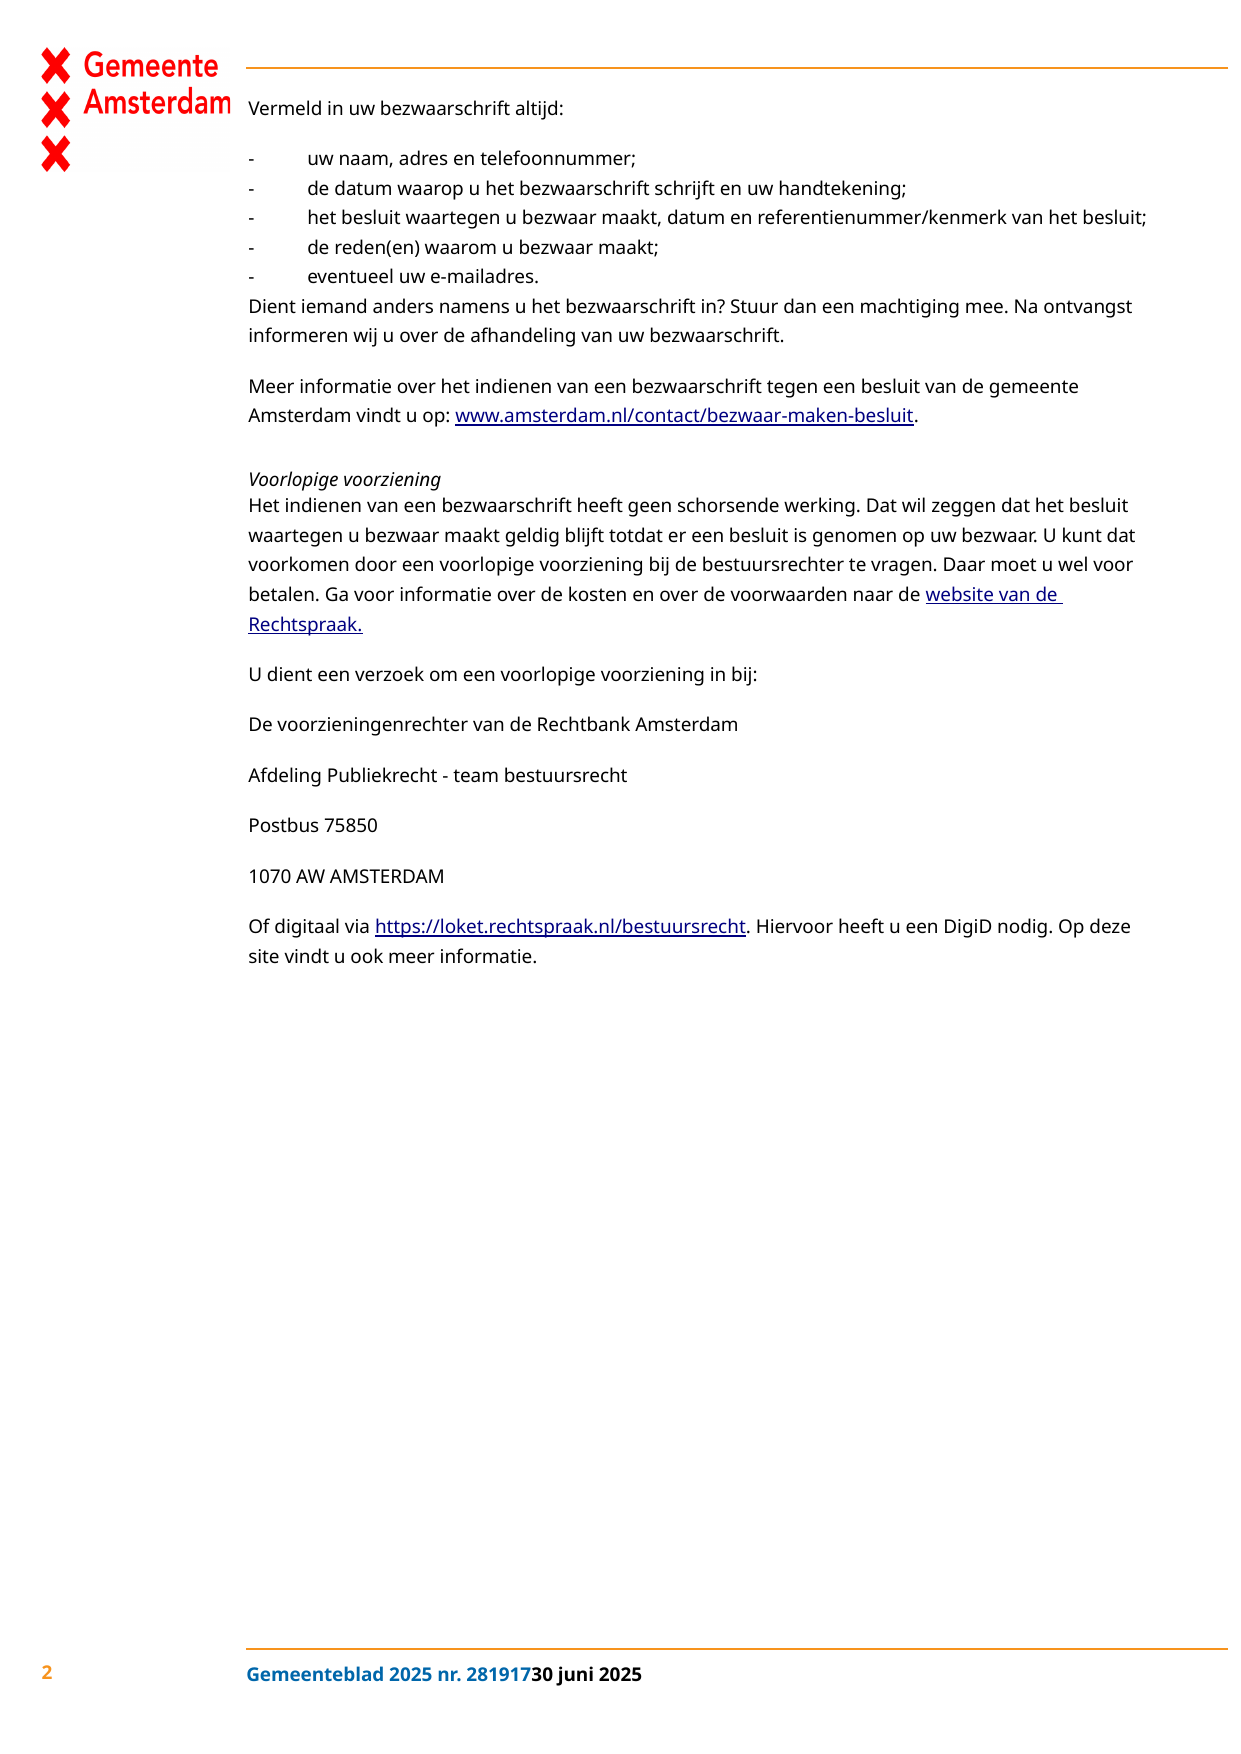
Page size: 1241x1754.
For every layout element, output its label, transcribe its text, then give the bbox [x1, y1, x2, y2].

list de datum waarop u het bezwaarschrift schrijft en uw handtekening; [248, 175, 1152, 201]
picture [41, 47, 231, 172]
text 1070 AW AMSTERDAM [248, 863, 1152, 888]
text De voorzieningenrechter van de Rechtbank Amsterdam [248, 712, 1152, 737]
text Het indienen van een bezwaarschrift heeft geen schorsende werking. Dat wil zeggen dat het besluit waartegen u bezwaar maakt geldig blijft totdat er een besluit is genomen op uw bezwaar. U kunt dat voorkomen door een voorlopige voorziening bij de bestuursrechter te vragen. Daar moet u wel voor betalen. Ga voor informatie over de kosten en over de voorwaarden naar de website van de Rechtspraak. [248, 492, 1152, 636]
list uw naam, adres en telefoonnummer; [248, 145, 1152, 171]
text Vermeld in uw bezwaarschrift altijd: [248, 95, 1152, 121]
text Afdeling Publiekrecht - team bestuursrecht [248, 762, 1152, 788]
text Postbus 75850 [248, 812, 1152, 838]
list de reden(en) waarom u bezwaar maakt; [248, 234, 1152, 260]
text U dient een verzoek om een voorlopige voorziening in bij: [248, 661, 1152, 687]
text Dient iemand anders namens u het bezwaarschrift in? Stuur dan een machtiging mee. Na ontvangst informeren wij u over de afhandeling van uw bezwaarschrift. [248, 293, 1152, 348]
list het besluit waartegen u bezwaar maakt, datum en referentienummer/kenmerk van het besluit; [248, 204, 1152, 230]
text Voorlopige voorziening [248, 467, 1152, 492]
text Meer informatie over het indienen van een bezwaarschrift tegen een besluit van de gemeente Amsterdam vindt u op: www.amsterdam.nl/contact/bezwaar-maken-besluit. [248, 373, 1152, 428]
list eventueel uw e-mailadres. [248, 263, 1152, 289]
text Of digitaal via https://loket.rechtspraak.nl/bestuursrecht. Hiervoor heeft u een DigiD nodig. Op deze site vindt u ook meer informatie. [248, 913, 1152, 968]
